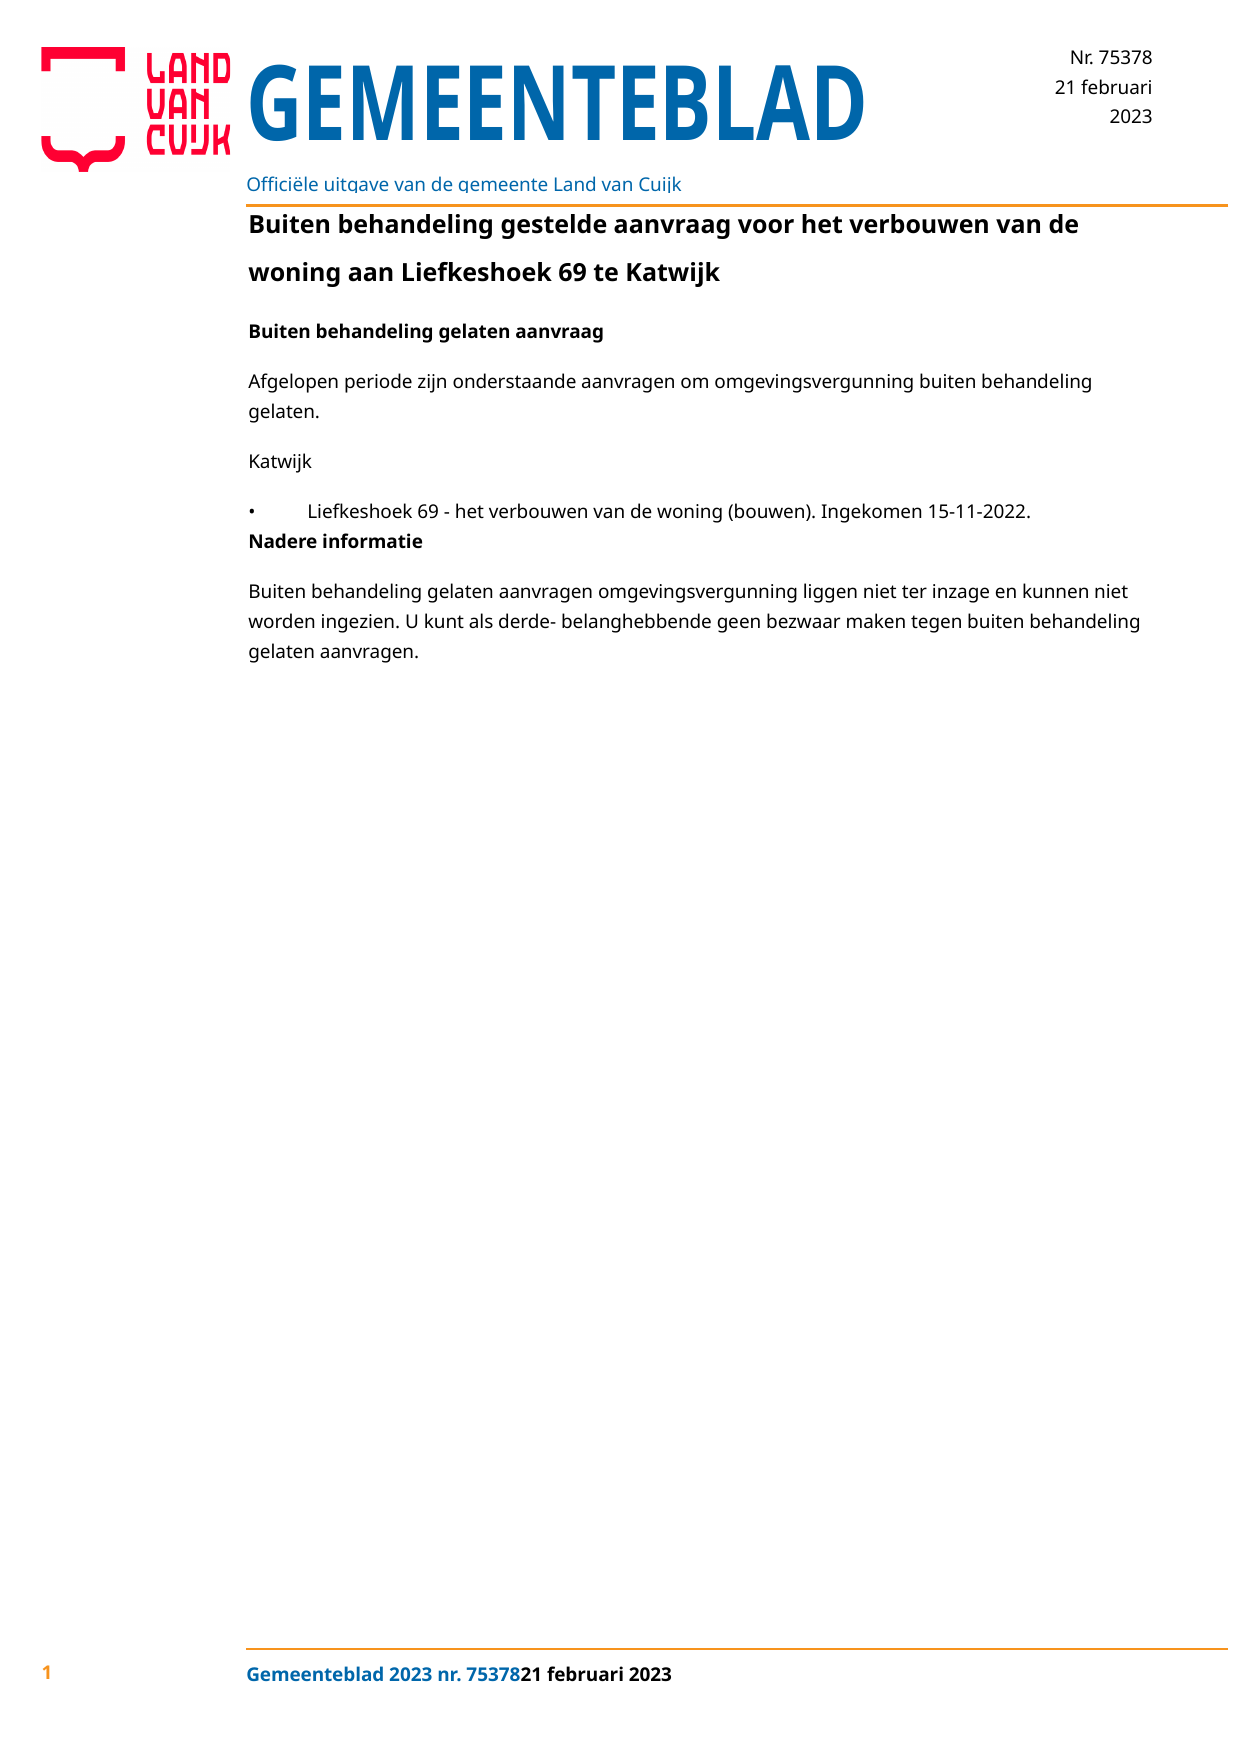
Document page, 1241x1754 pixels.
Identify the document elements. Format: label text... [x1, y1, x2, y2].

text Katwijk [248, 448, 1152, 474]
list Liefkeshoek 69 - het verbouwen van de woning (bouwen). Ingekomen 15-11-2022. [248, 499, 1152, 524]
text Buiten behandeling gestelde aanvraag voor het verbouwen van de woning aan Liefkeshoek 69 te Katwijk [248, 207, 1152, 288]
text Nadere informatie [248, 528, 1152, 554]
text Buiten behandeling gelaten aanvragen omgevingsvergunning liggen niet ter inzage en kunnen niet worden ingezien. U kunt als derde- belanghebbende geen bezwaar maken tegen buiten behandeling gelaten aanvragen. [248, 579, 1152, 664]
text Afgelopen periode zijn onderstaande aanvragen om omgevingsvergunning buiten behandeling gelaten. [248, 368, 1152, 424]
text Buiten behandeling gelaten aanvraag [248, 318, 1152, 344]
picture [41, 47, 231, 172]
